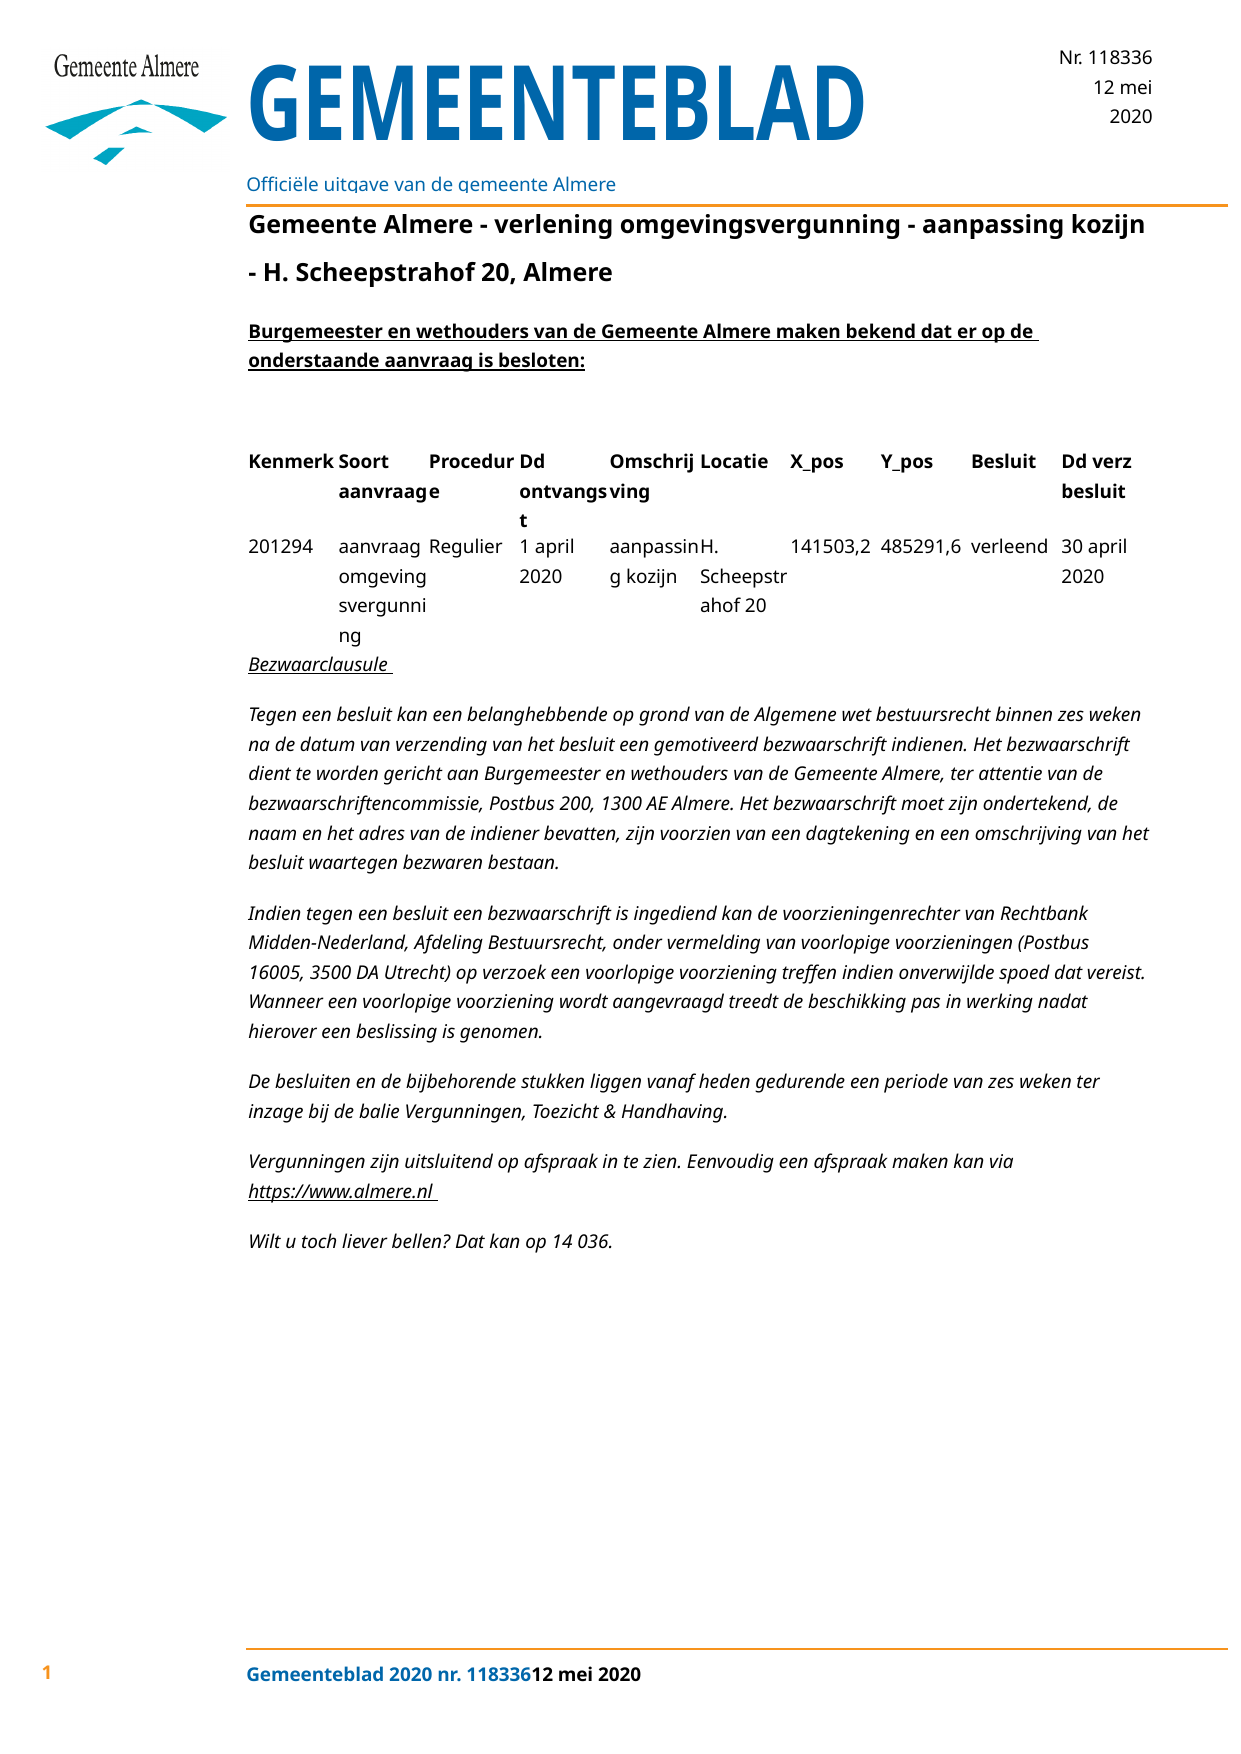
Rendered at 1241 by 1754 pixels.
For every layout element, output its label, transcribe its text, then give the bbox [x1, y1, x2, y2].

table_cell aanvraag omgevingsvergunning [338, 533, 429, 648]
picture [41, 47, 231, 172]
text Wilt u toch liever bellen? Dat kan op 14 036. [248, 1228, 1152, 1254]
table_header Y_pos [881, 449, 971, 533]
text Vergunningen zijn uitsluitend op afspraak in te zien. Eenvoudig een afspraak maken kan via https://www.almere.nl [248, 1148, 1152, 1204]
table_cell verleend [971, 533, 1061, 648]
table_header Dd verz besluit [1061, 449, 1152, 533]
text De besluiten en de bijbehorende stukken liggen vanaf heden gedurende een periode van zes weken ter inzage bij de balie Vergunningen, Toezicht & Handhaving. [248, 1068, 1152, 1124]
table_header Besluit [971, 449, 1061, 533]
table_header X_pos [790, 449, 881, 533]
table_cell Regulier [429, 533, 519, 648]
table_cell 141503,2 [790, 533, 881, 648]
table_cell 485291,6 [881, 533, 971, 648]
table_cell aanpassing kozijn [609, 533, 700, 648]
table_cell 30 april 2020 [1061, 533, 1152, 648]
table_cell 201294 [248, 533, 338, 648]
table_header Soort aanvraag [338, 449, 429, 533]
table_cell 1 april 2020 [519, 533, 609, 648]
table_cell H. Scheepstrahof 20 [700, 533, 790, 648]
table_header Locatie [700, 449, 790, 533]
table_header Procedure [429, 449, 519, 533]
text Bezwaarclausule [248, 651, 1152, 677]
text Indien tegen een besluit een bezwaarschrift is ingediend kan de voorzieningenrechter van Rechtbank Midden-Nederland, Afdeling Bestuursrecht, onder vermelding van voorlopige voorzieningen (Postbus 16005, 3500 DA Utrecht) op verzoek een voorlopige voorziening treffen indien onverwijlde spoed dat vereist. Wanneer een voorlopige voorziening wordt aangevraagd treedt de beschikking pas in werking nadat hierover een beslissing is genomen. [248, 900, 1152, 1044]
text Gemeente Almere - verlening omgevingsvergunning - aanpassing kozijn - H. Scheepstrahof 20, Almere [248, 207, 1152, 288]
text Burgemeester en wethouders van de Gemeente Almere maken bekend dat er op de onderstaande aanvraag is besloten: [248, 318, 1152, 373]
table_header Kenmerk [248, 449, 338, 533]
table_header Dd ontvangst [519, 449, 609, 533]
text Tegen een besluit kan een belanghebbende op grond van de Algemene wet bestuursrecht binnen zes weken na de datum van verzending van het besluit een gemotiveerd bezwaarschrift indienen. Het bezwaarschrift dient te worden gericht aan Burgemeester en wethouders van de Gemeente Almere, ter attentie van de bezwaarschriftencommissie, Postbus 200, 1300 AE Almere. Het bezwaarschrift moet zijn ondertekend, de naam en het adres van de indiener bevatten, zijn voorzien van een dagtekening en een omschrijving van het besluit waartegen bezwaren bestaan. [248, 701, 1152, 875]
table_header Omschrijving [609, 449, 700, 533]
